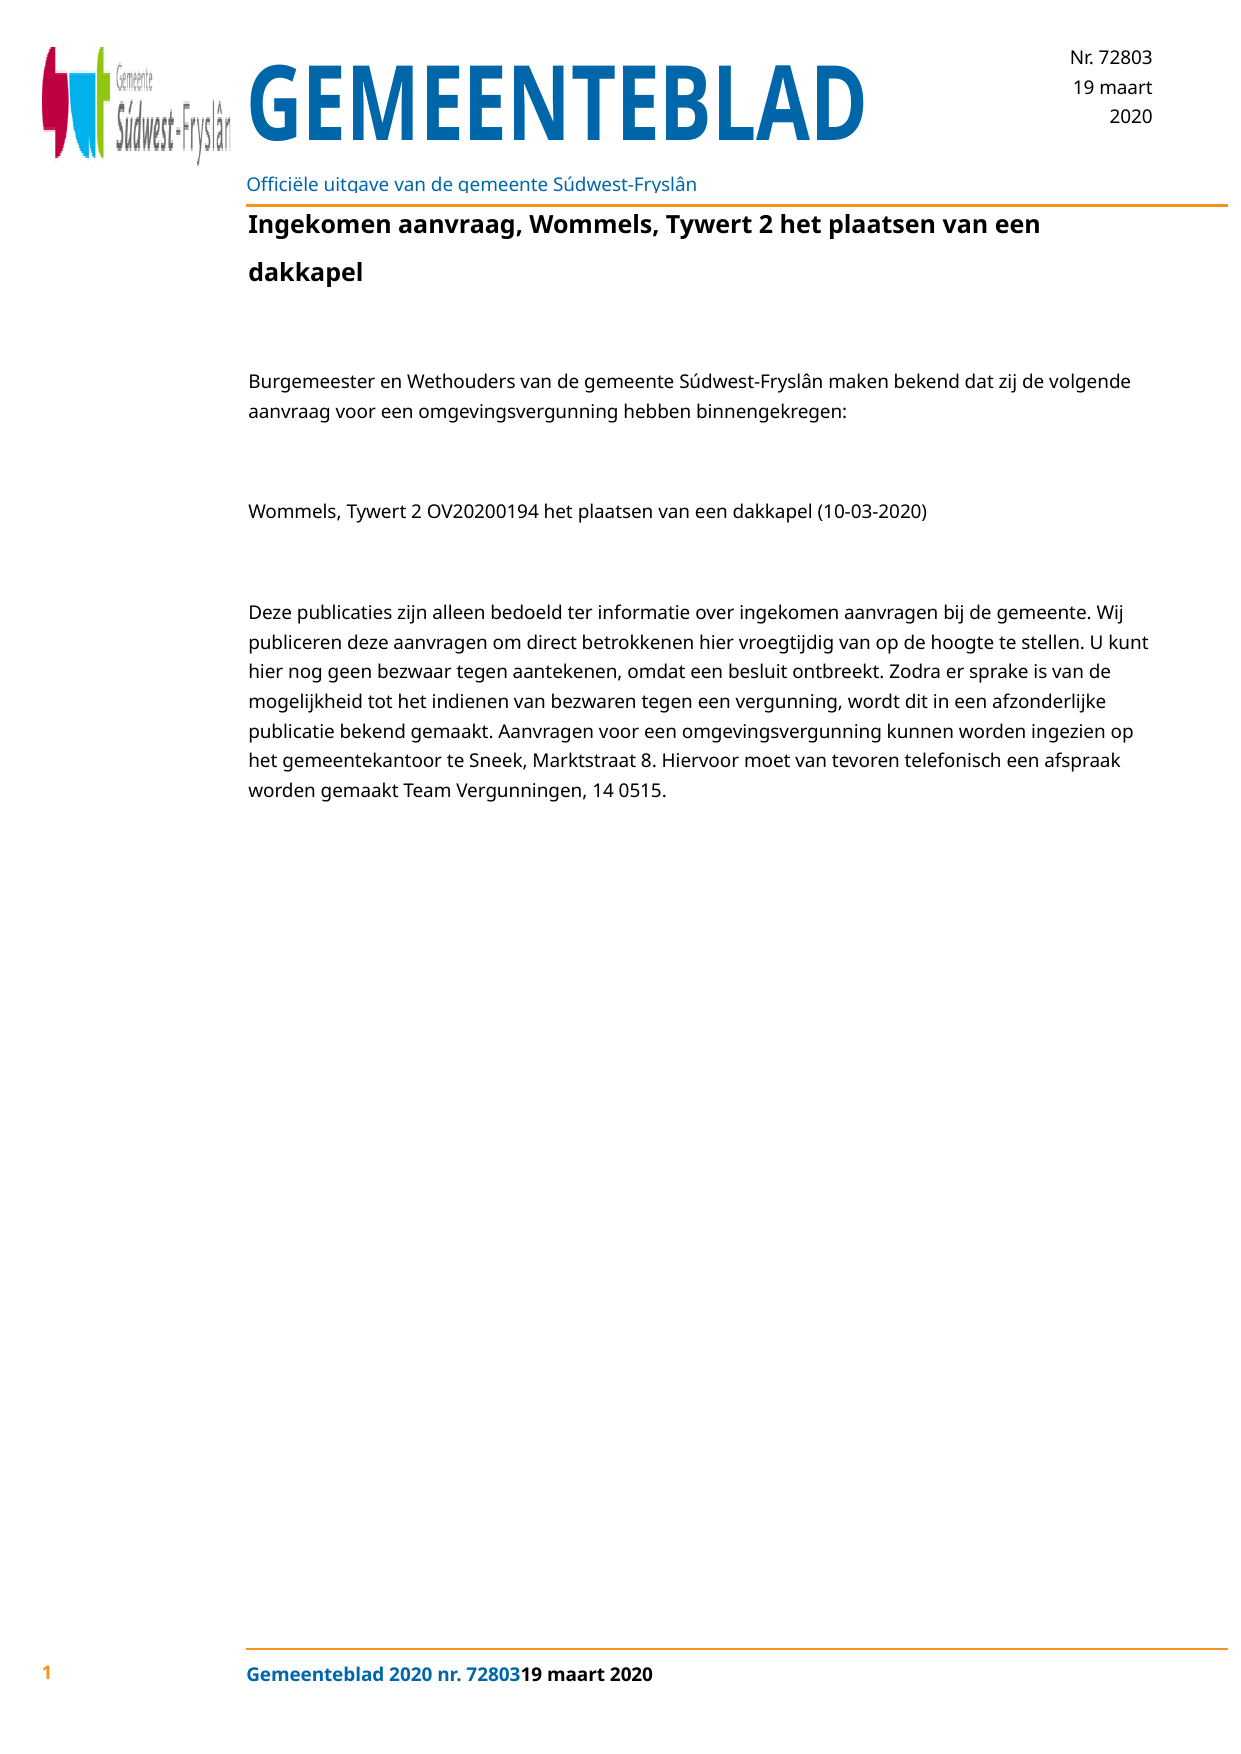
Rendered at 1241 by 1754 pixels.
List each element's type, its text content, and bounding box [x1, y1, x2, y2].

text Burgemeester en Wethouders van de gemeente Súdwest-Fryslân maken bekend dat zij de volgende aanvraag voor een omgevingsvergunning hebben binnengekregen: [248, 368, 1152, 424]
picture [41, 47, 231, 172]
text Wommels, Tywert 2 OV20200194 het plaatsen van een dakkapel (10-03-2020) [248, 499, 1152, 524]
text Deze publicaties zijn alleen bedoeld ter informatie over ingekomen aanvragen bij de gemeente. Wij publiceren deze aanvragen om direct betrokkenen hier vroegtijdig van op de hoogte te stellen. U kunt hier nog geen bezwaar tegen aantekenen, omdat een besluit ontbreekt. Zodra er sprake is van de mogelijkheid tot het indienen van bezwaren tegen een vergunning, wordt dit in een afzonderlijke publicatie bekend gemaakt. Aanvragen voor een omgevingsvergunning kunnen worden ingezien op het gemeentekantoor te Sneek, Marktstraat 8. Hiervoor moet van tevoren telefonisch een afspraak worden gemaakt Team Vergunningen, 14 0515. [248, 599, 1152, 803]
text Ingekomen aanvraag, Wommels, Tywert 2 het plaatsen van een dakkapel [248, 207, 1152, 288]
